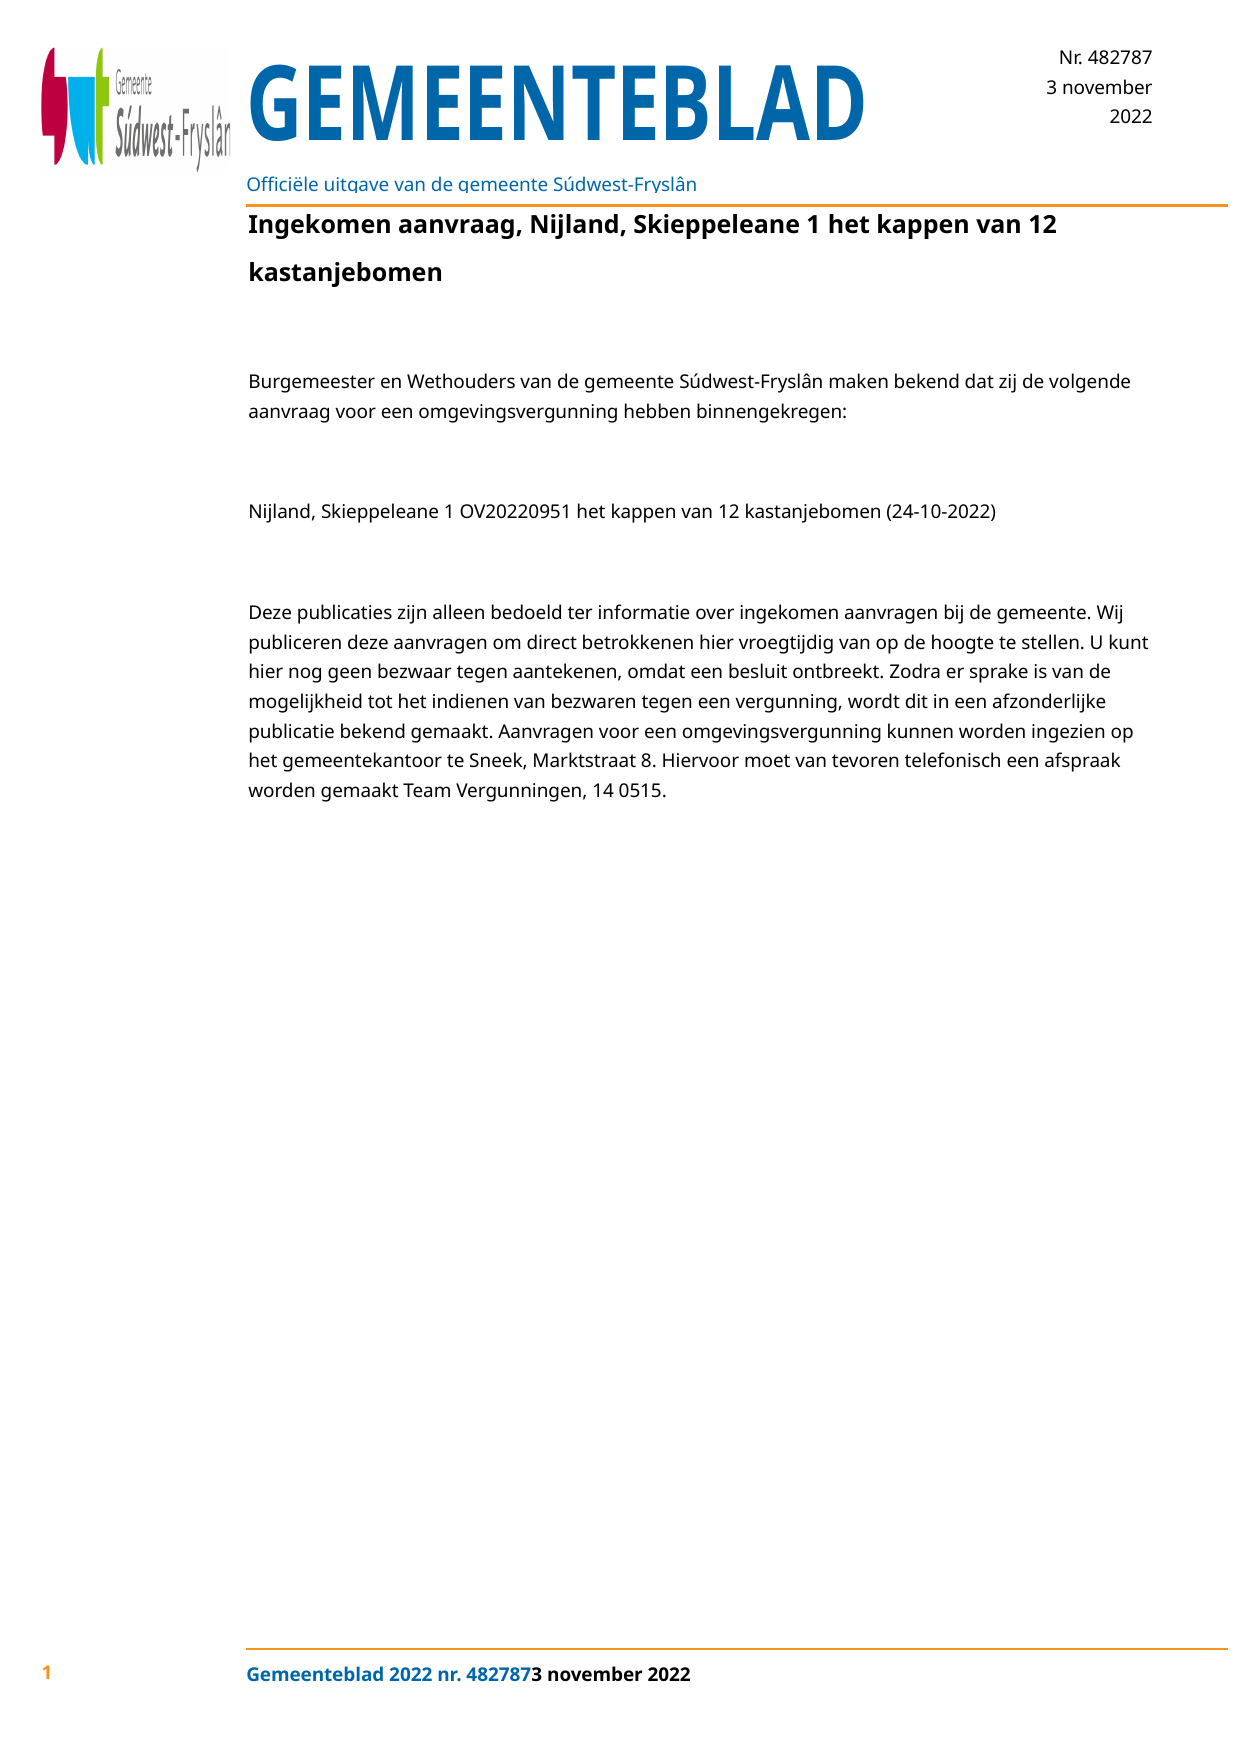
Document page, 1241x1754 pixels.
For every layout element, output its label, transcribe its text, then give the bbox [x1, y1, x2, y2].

text Deze publicaties zijn alleen bedoeld ter informatie over ingekomen aanvragen bij de gemeente. Wij publiceren deze aanvragen om direct betrokkenen hier vroegtijdig van op de hoogte te stellen. U kunt hier nog geen bezwaar tegen aantekenen, omdat een besluit ontbreekt. Zodra er sprake is van de mogelijkheid tot het indienen van bezwaren tegen een vergunning, wordt dit in een afzonderlijke publicatie bekend gemaakt. Aanvragen voor een omgevingsvergunning kunnen worden ingezien op het gemeentekantoor te Sneek, Marktstraat 8. Hiervoor moet van tevoren telefonisch een afspraak worden gemaakt Team Vergunningen, 14 0515. [248, 599, 1152, 803]
text Nijland, Skieppeleane 1 OV20220951 het kappen van 12 kastanjebomen (24-10-2022) [248, 499, 1152, 524]
text Burgemeester en Wethouders van de gemeente Súdwest-Fryslân maken bekend dat zij de volgende aanvraag voor een omgevingsvergunning hebben binnengekregen: [248, 368, 1152, 424]
picture [41, 47, 231, 172]
text Ingekomen aanvraag, Nijland, Skieppeleane 1 het kappen van 12 kastanjebomen [248, 207, 1152, 288]
